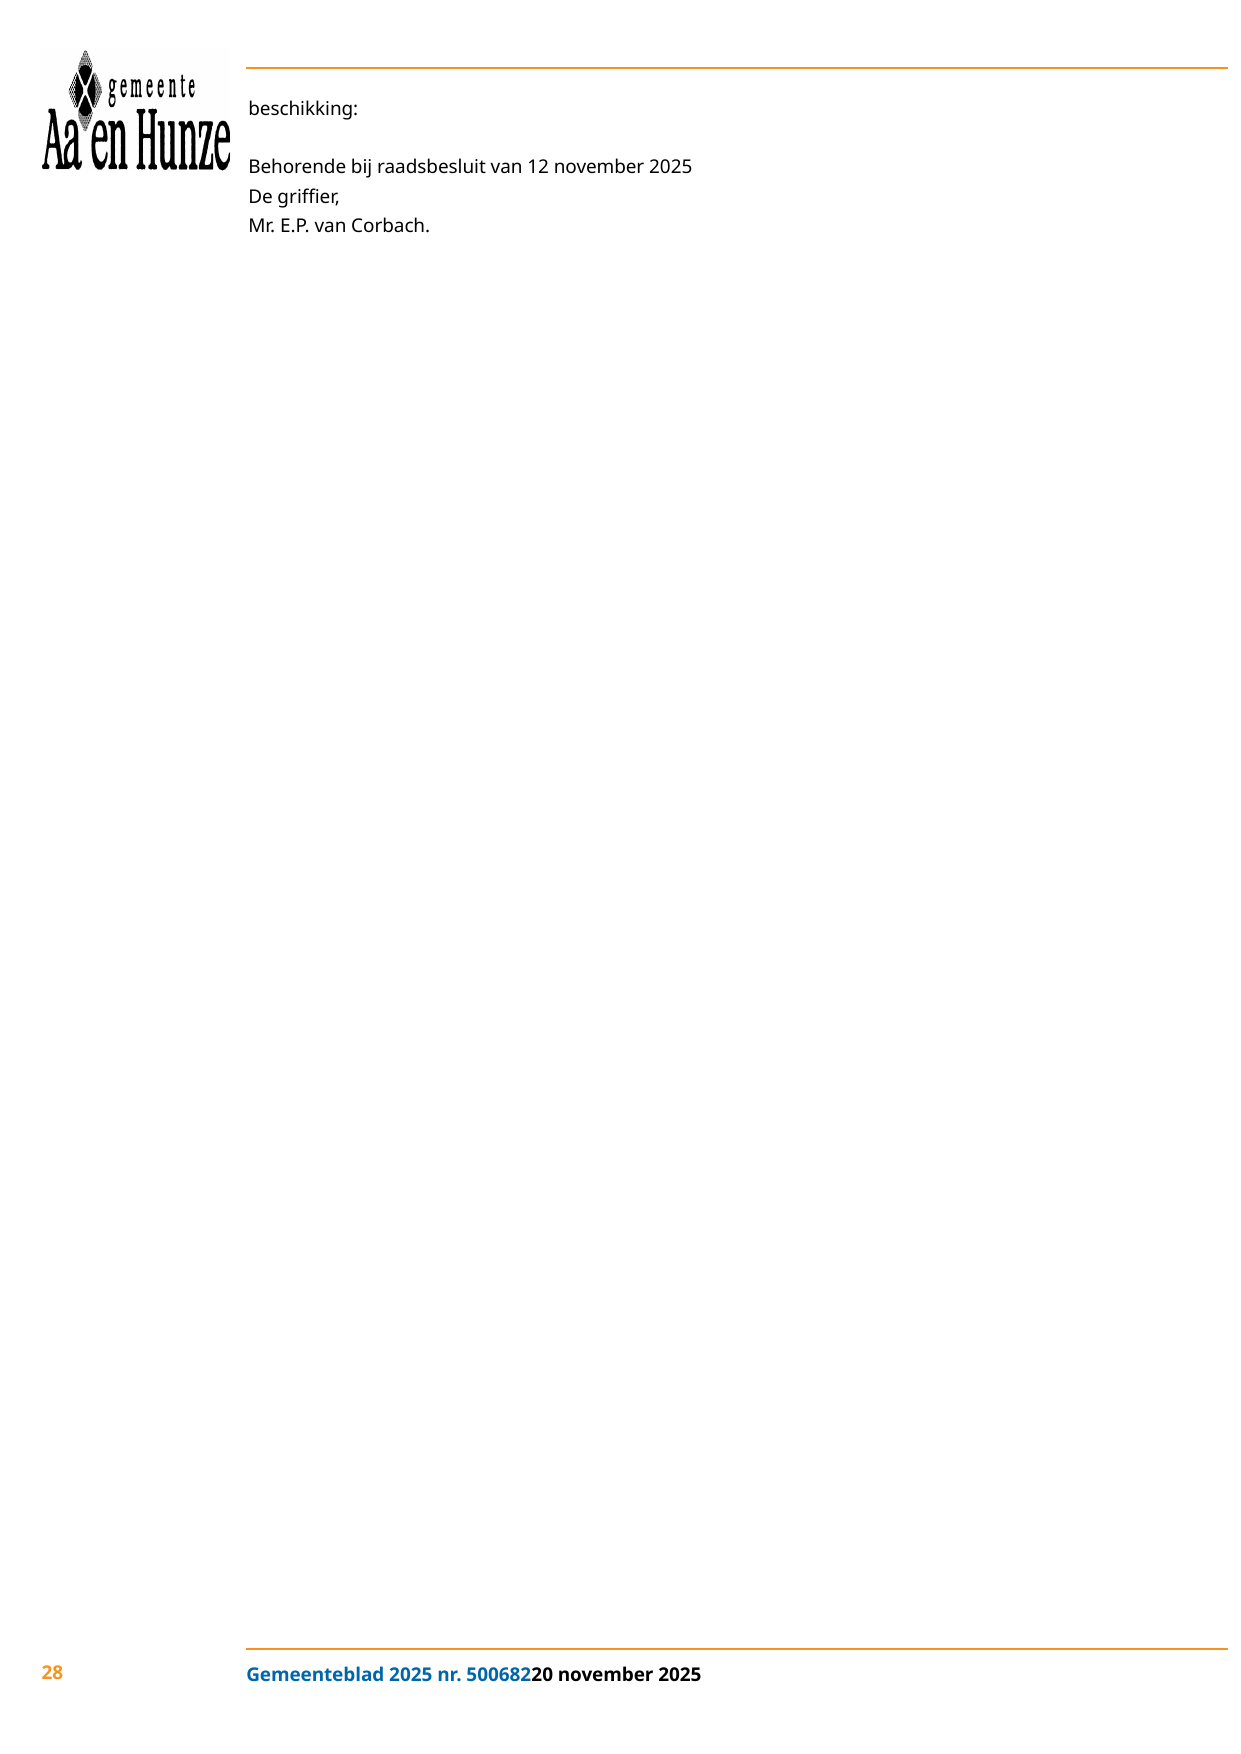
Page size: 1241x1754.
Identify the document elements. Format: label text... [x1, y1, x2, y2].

text Mr. E.P. van Corbach. [248, 212, 1152, 238]
table_cell beschikking: [248, 95, 954, 121]
table_cell [954, 95, 1152, 121]
picture [41, 47, 231, 172]
text Behorende bij raadsbesluit van 12 november 2025 [248, 153, 1152, 179]
text De griffier, [248, 183, 1152, 209]
